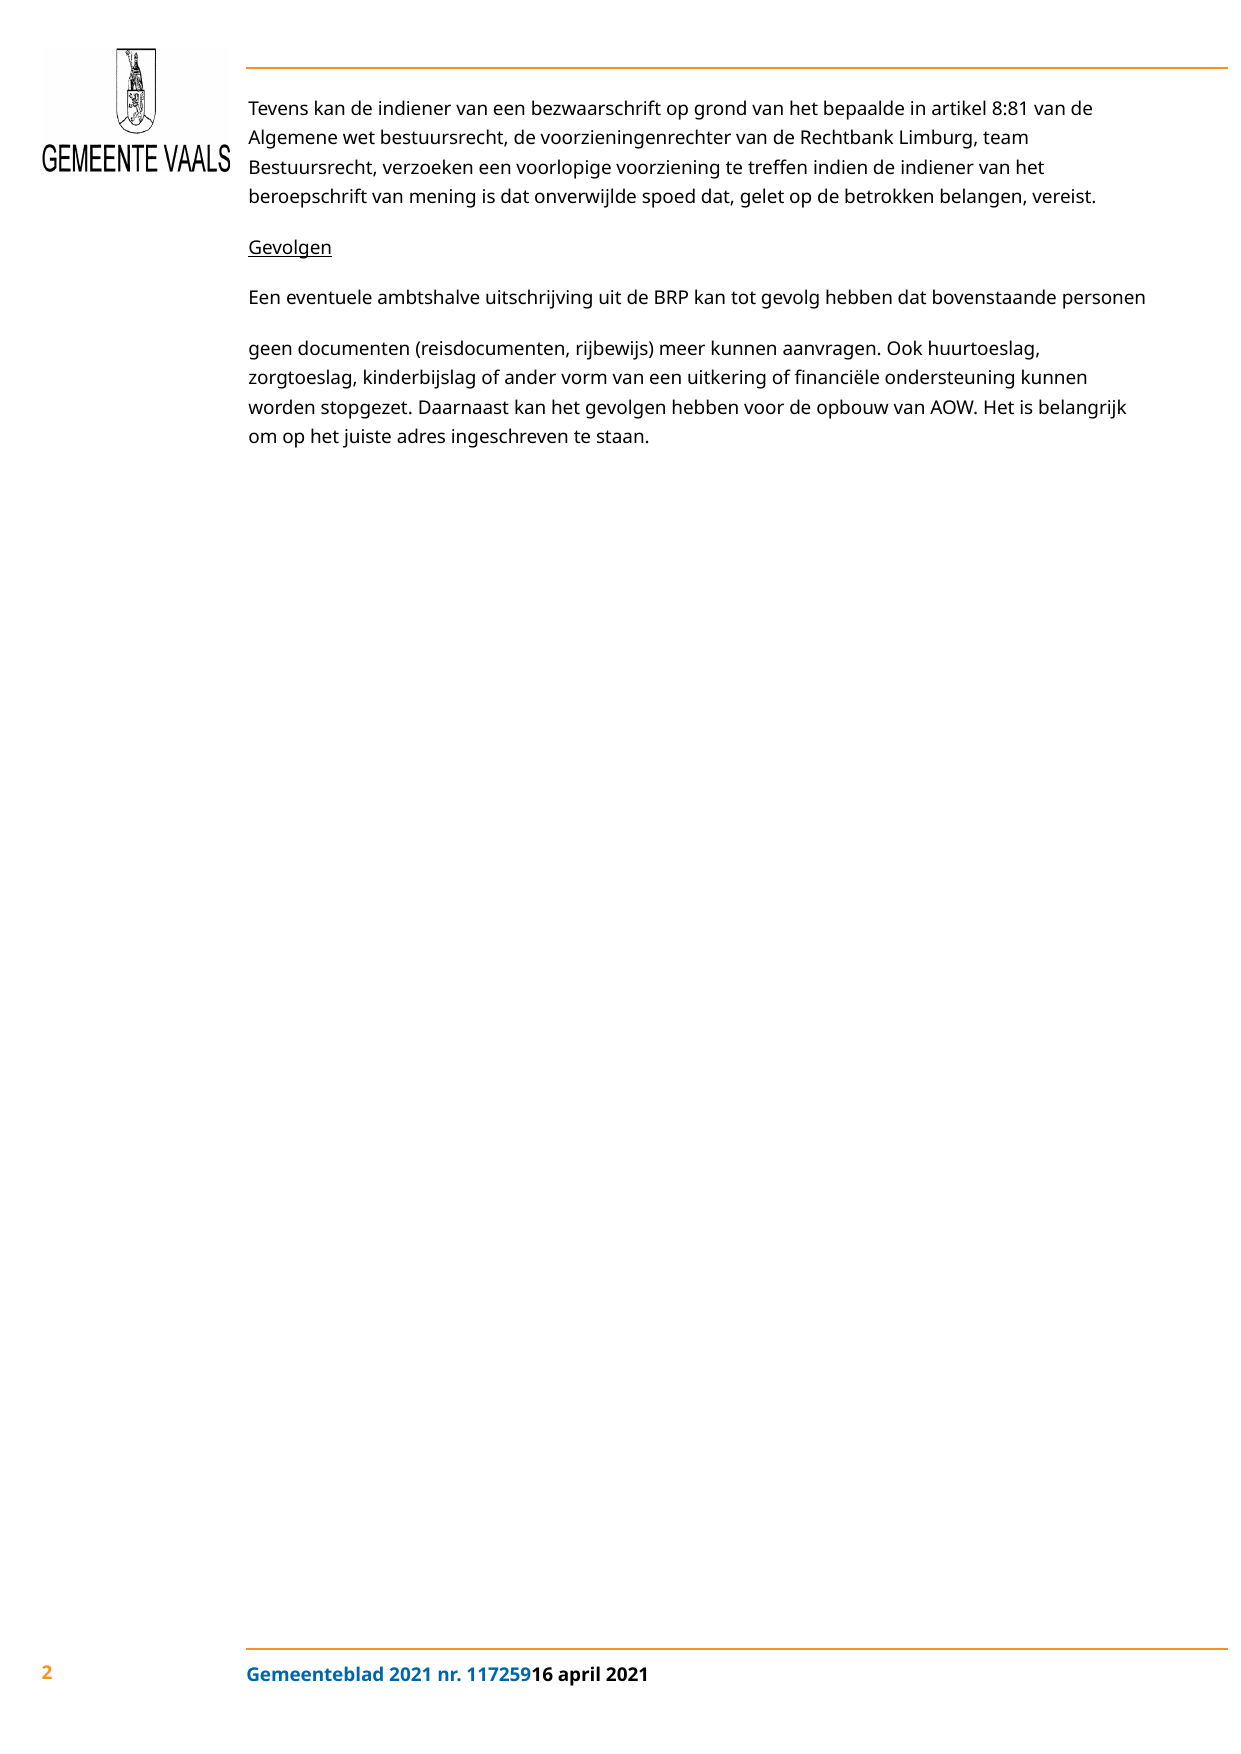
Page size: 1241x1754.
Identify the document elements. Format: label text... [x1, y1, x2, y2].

picture [41, 47, 231, 172]
text Gevolgen [248, 234, 1152, 260]
text Een eventuele ambtshalve uitschrijving uit de BRP kan tot gevolg hebben dat bovenstaande personen [248, 284, 1152, 310]
text geen documenten (reisdocumenten, rijbewijs) meer kunnen aanvragen. Ook huurtoeslag, zorgtoeslag, kinderbijslag of ander vorm van een uitkering of financiële ondersteuning kunnen worden stopgezet. Daarnaast kan het gevolgen hebben voor de opbouw van AOW. Het is belangrijk om op het juiste adres ingeschreven te staan. [248, 335, 1152, 449]
text Tevens kan de indiener van een bezwaarschrift op grond van het bepaalde in artikel 8:81 van de Algemene wet bestuursrecht, de voorzieningenrechter van de Rechtbank Limburg, team Bestuursrecht, verzoeken een voorlopige voorziening te treffen indien de indiener van het beroepschrift van mening is dat onverwijlde spoed dat, gelet op de betrokken belangen, vereist. [248, 95, 1152, 209]
